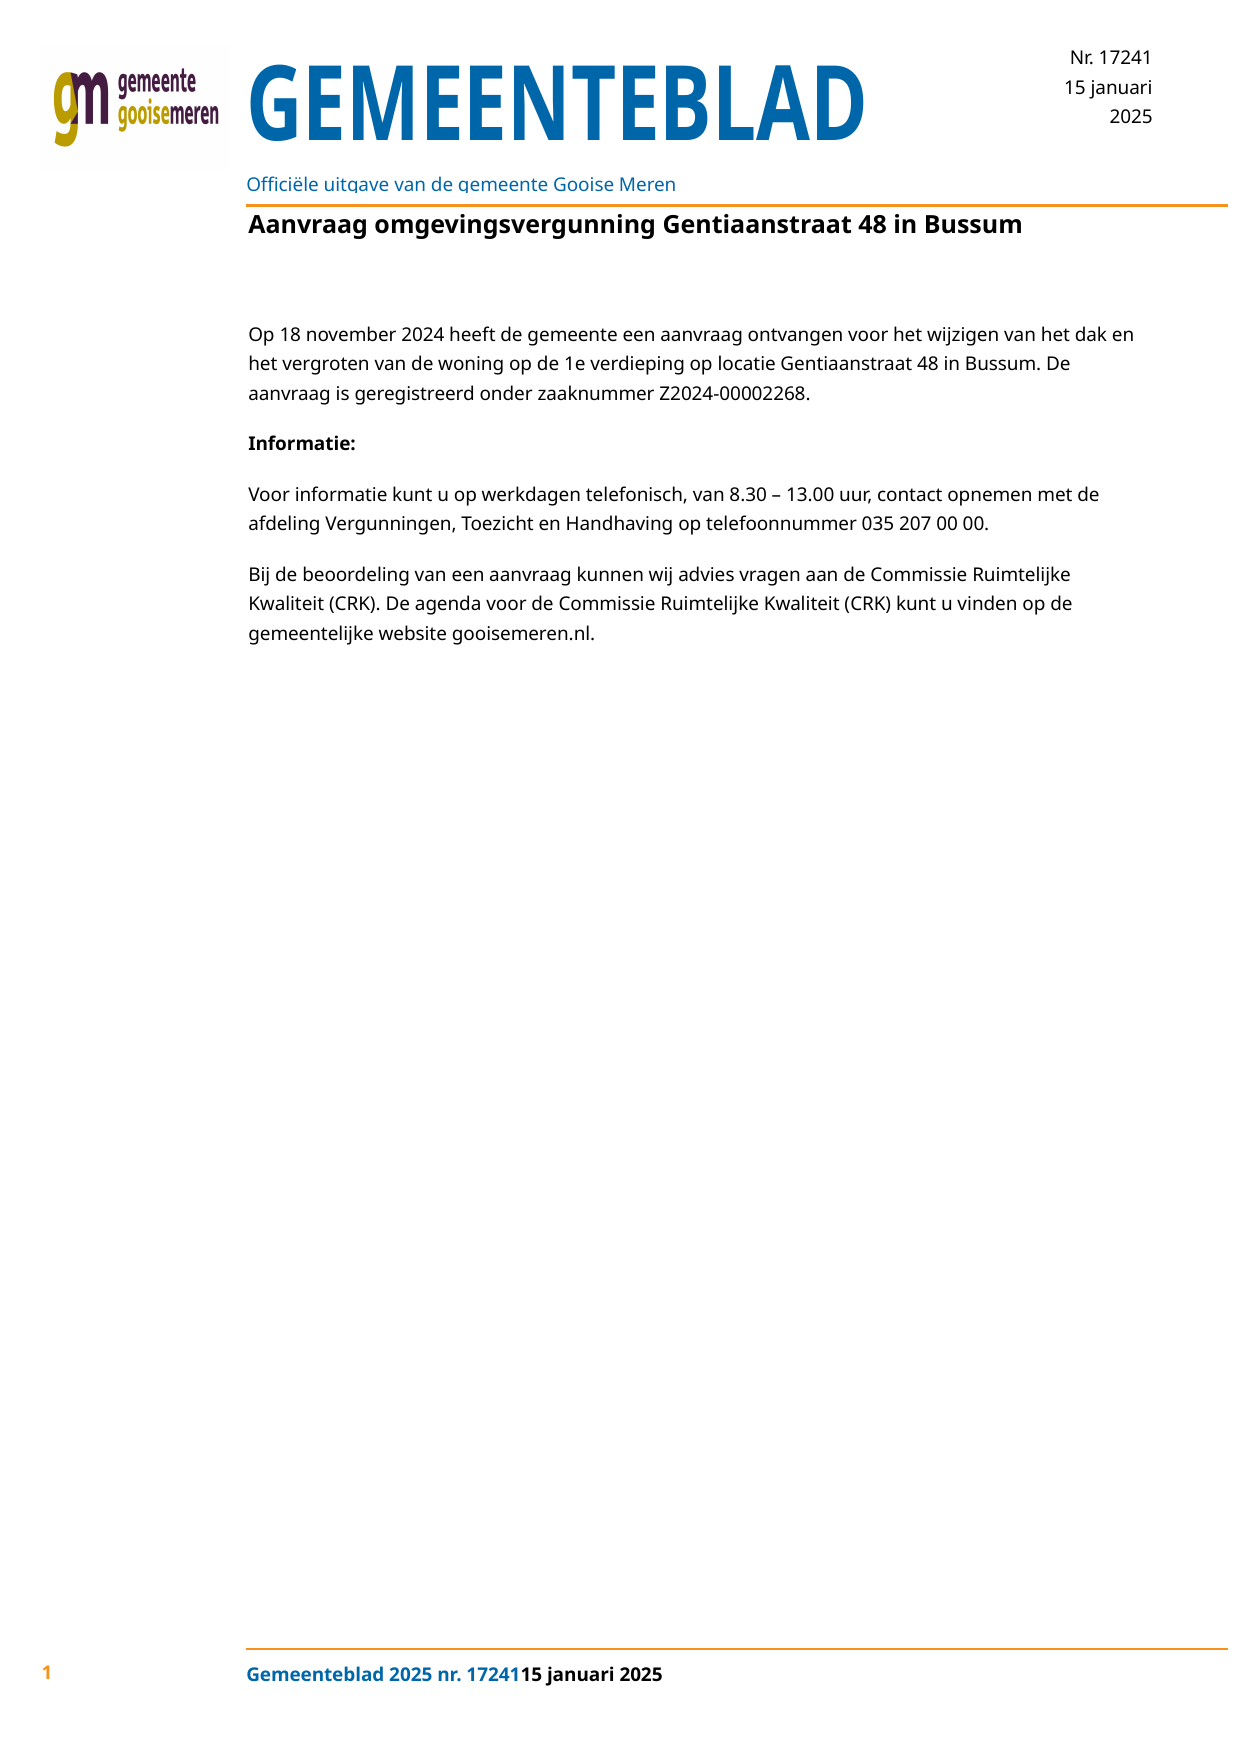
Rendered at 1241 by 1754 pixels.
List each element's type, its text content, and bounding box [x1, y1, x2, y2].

text Op 18 november 2024 heeft de gemeente een aanvraag ontvangen voor het wijzigen van het dak en het vergroten van de woning op de 1e verdieping op locatie Gentiaanstraat 48 in Bussum. De aanvraag is geregistreerd onder zaaknummer Z2024-00002268. [248, 321, 1152, 406]
text Informatie: [248, 430, 1152, 456]
text Aanvraag omgevingsvergunning Gentiaanstraat 48 in Bussum [248, 207, 1152, 241]
text Bij de beoordeling van een aanvraag kunnen wij advies vragen aan de Commissie Ruimtelijke Kwaliteit (CRK). De agenda voor de Commissie Ruimtelijke Kwaliteit (CRK) kunt u vinden op de gemeentelijke website gooisemeren.nl. [248, 561, 1152, 646]
text Voor informatie kunt u op werkdagen telefonisch, van 8.30 – 13.00 uur, contact opnemen met de afdeling Vergunningen, Toezicht en Handhaving op telefoonnummer 035 207 00 00. [248, 481, 1152, 536]
picture [41, 47, 231, 172]
